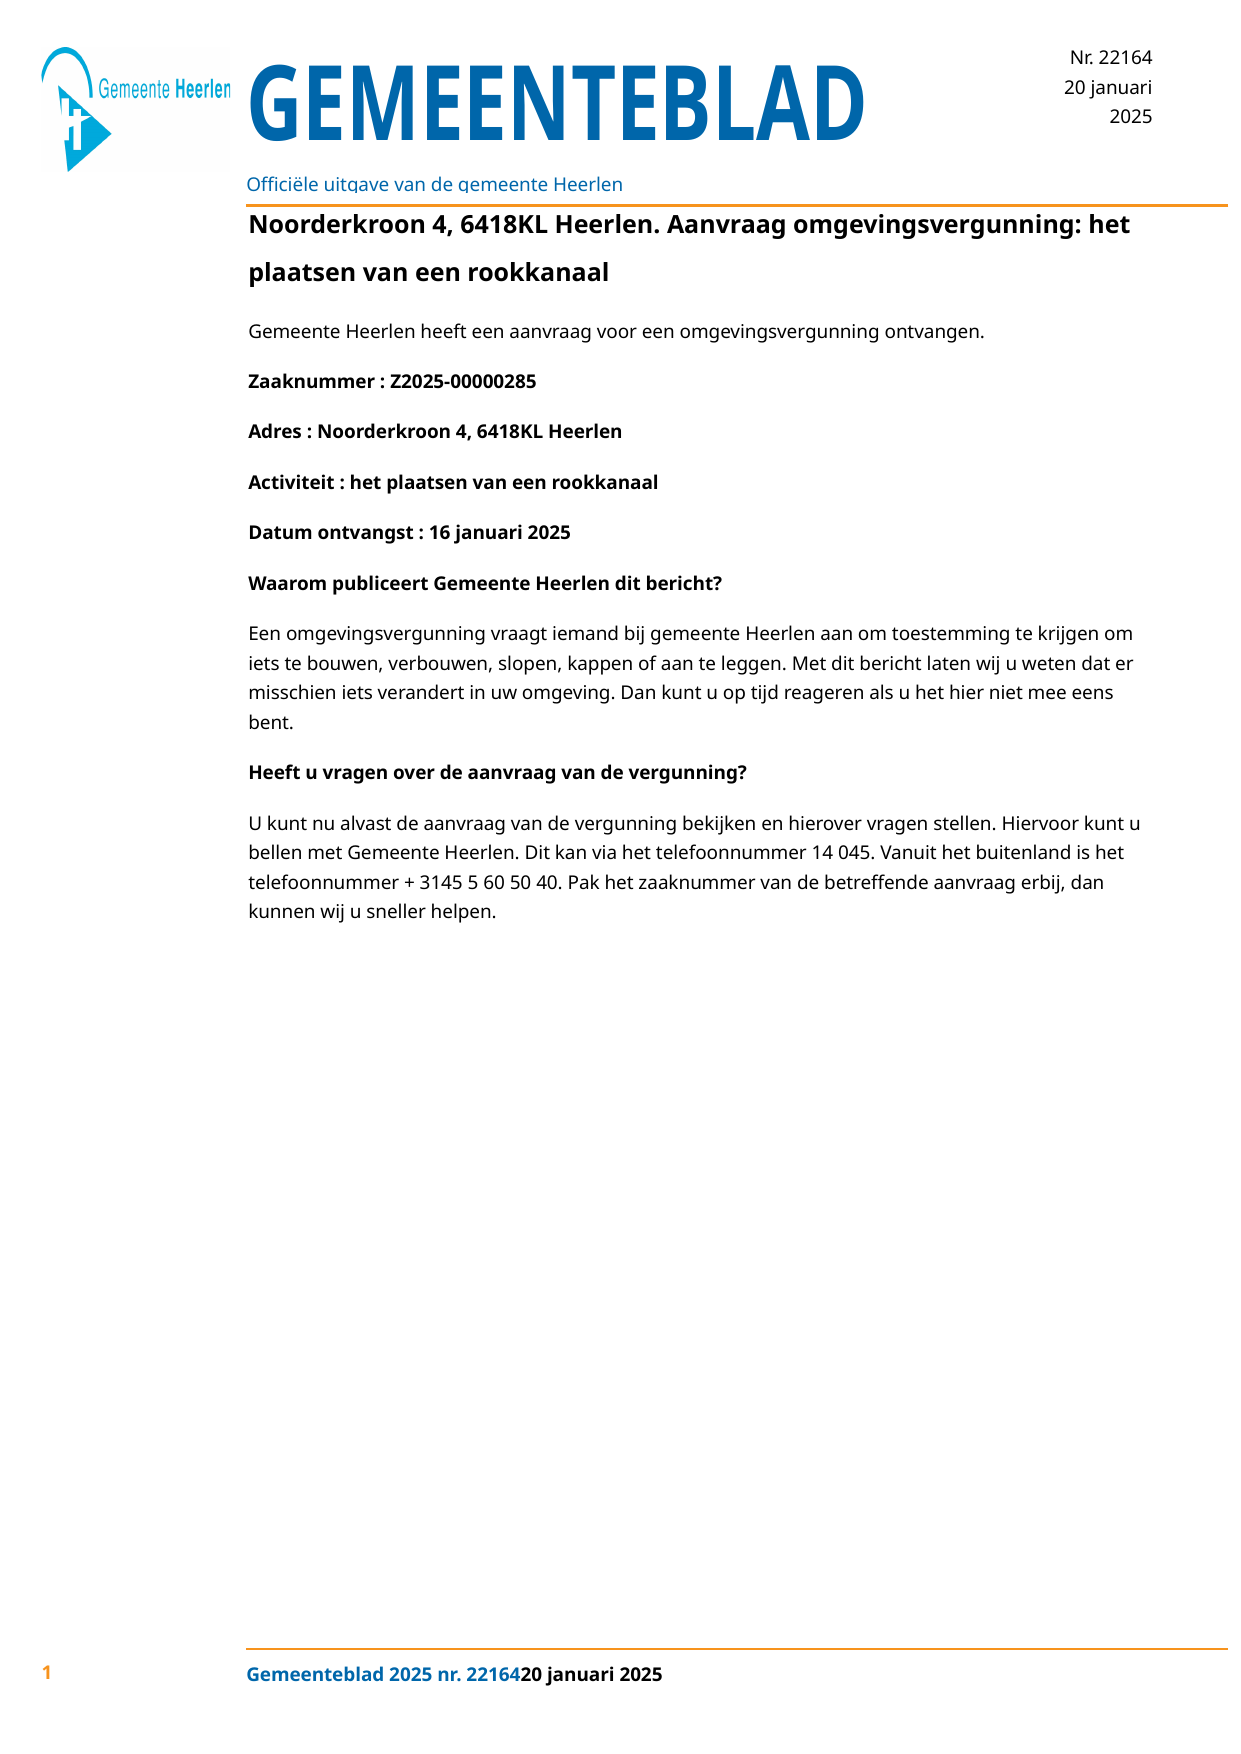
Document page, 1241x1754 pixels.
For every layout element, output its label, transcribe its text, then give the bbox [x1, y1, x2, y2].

text Waarom publiceert Gemeente Heerlen dit bericht? [248, 570, 1152, 596]
text Adres : Noorderkroon 4, 6418KL Heerlen [248, 419, 1152, 444]
picture [41, 47, 231, 172]
text Noorderkroon 4, 6418KL Heerlen. Aanvraag omgevingsvergunning: het plaatsen van een rookkanaal [248, 207, 1152, 288]
text U kunt nu alvast de aanvraag van de vergunning bekijken en hierover vragen stellen. Hiervoor kunt u bellen met Gemeente Heerlen. Dit kan via het telefoonnummer 14 045. Vanuit het buitenland is het telefoonnummer + 3145 5 60 50 40. Pak het zaaknummer van de betreffende aanvraag erbij, dan kunnen wij u sneller helpen. [248, 810, 1152, 924]
text Gemeente Heerlen heeft een aanvraag voor een omgevingsvergunning ontvangen. [248, 318, 1152, 344]
text Zaaknummer : Z2025-00000285 [248, 368, 1152, 394]
text Een omgevingsvergunning vraagt iemand bij gemeente Heerlen aan om toestemming te krijgen om iets te bouwen, verbouwen, slopen, kappen of aan te leggen. Met dit bericht laten wij u weten dat er misschien iets verandert in uw omgeving. Dan kunt u op tijd reageren als u het hier niet mee eens bent. [248, 620, 1152, 735]
text Heeft u vragen over de aanvraag van de vergunning? [248, 759, 1152, 785]
text Datum ontvangst : 16 januari 2025 [248, 519, 1152, 545]
text Activiteit : het plaatsen van een rookkanaal [248, 469, 1152, 495]
picture [41, 47, 59, 70]
